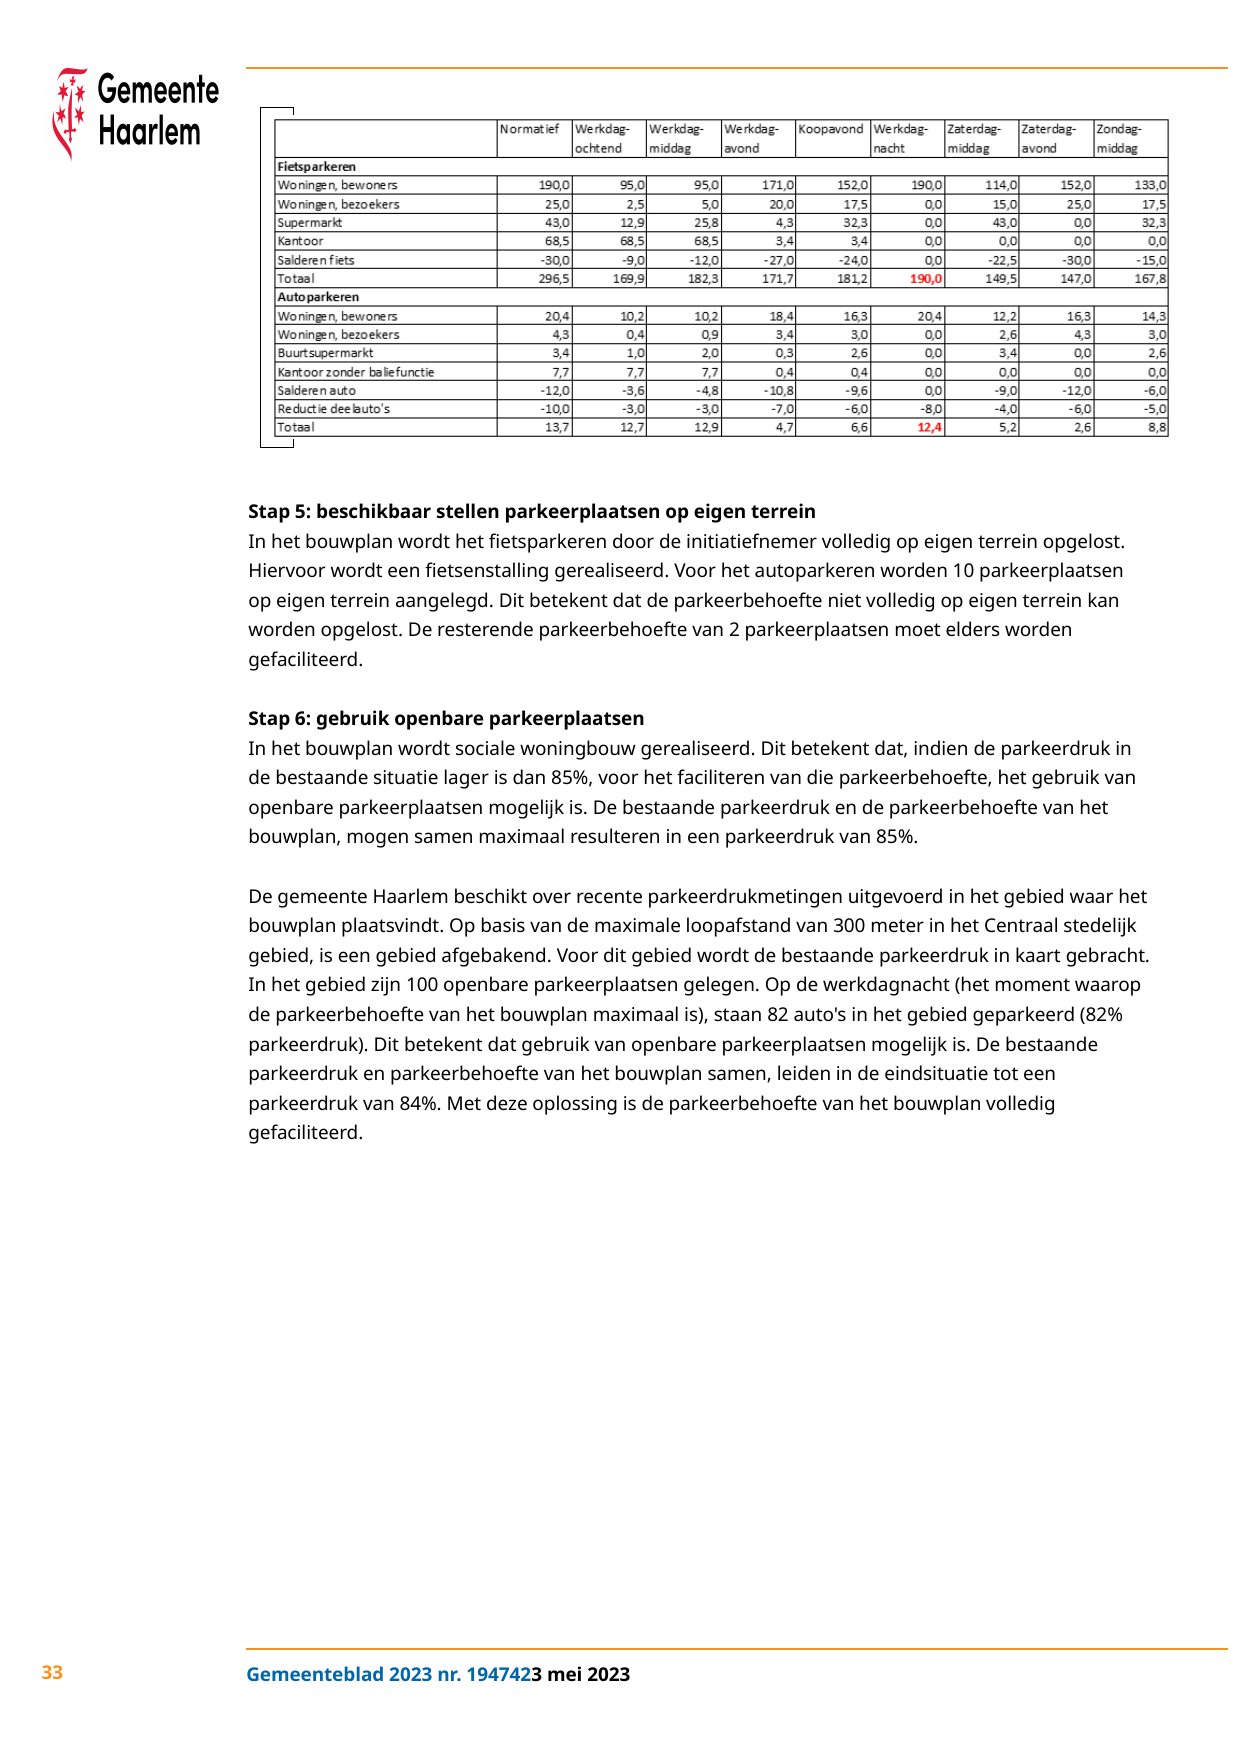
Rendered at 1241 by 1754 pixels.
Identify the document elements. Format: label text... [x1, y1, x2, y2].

text In het bouwplan wordt het fietsparkeren door de initiatiefnemer volledig op eigen terrein opgelost. Hiervoor wordt een fietsenstalling gerealiseerd. Voor het autoparkeren worden 10 parkeerplaatsen op eigen terrein aangelegd. Dit betekent dat de parkeerbehoefte niet volledig op eigen terrein kan worden opgelost. De resterende parkeerbehoefte van 2 parkeerplaatsen moet elders worden gefaciliteerd. [248, 528, 1152, 672]
text Stap 6: gebruik openbare parkeerplaatsen [248, 705, 1152, 731]
picture [268, 115, 1173, 439]
picture [41, 47, 231, 172]
text Stap 5: beschikbaar stellen parkeerplaatsen op eigen terrein [248, 498, 1152, 524]
text De gemeente Haarlem beschikt over recente parkeerdrukmetingen uitgevoerd in het gebied waar het bouwplan plaatsvindt. Op basis van de maximale loopafstand van 300 meter in het Centraal stedelijk gebied, is een gebied afgebakend. Voor dit gebied wordt de bestaande parkeerdruk in kaart gebracht. In het gebied zijn 100 openbare parkeerplaatsen gelegen. Op de werkdagnacht (het moment waarop de parkeerbehoefte van het bouwplan maximaal is), staan 82 auto's in het gebied geparkeerd (82% parkeerdruk). Dit betekent dat gebruik van openbare parkeerplaatsen mogelijk is. De bestaande parkeerdruk en parkeerbehoefte van het bouwplan samen, leiden in de eindsituatie tot een parkeerdruk van 84%. Met deze oplossing is de parkeerbehoefte van het bouwplan volledig gefaciliteerd. [248, 883, 1152, 1145]
text In het bouwplan wordt sociale woningbouw gerealiseerd. Dit betekent dat, indien de parkeerdruk in de bestaande situatie lager is dan 85%, voor het faciliteren van die parkeerbehoefte, het gebruik van openbare parkeerplaatsen mogelijk is. De bestaande parkeerdruk en de parkeerbehoefte van het bouwplan, mogen samen maximaal resulteren in een parkeerdruk van 85%. [248, 735, 1152, 849]
